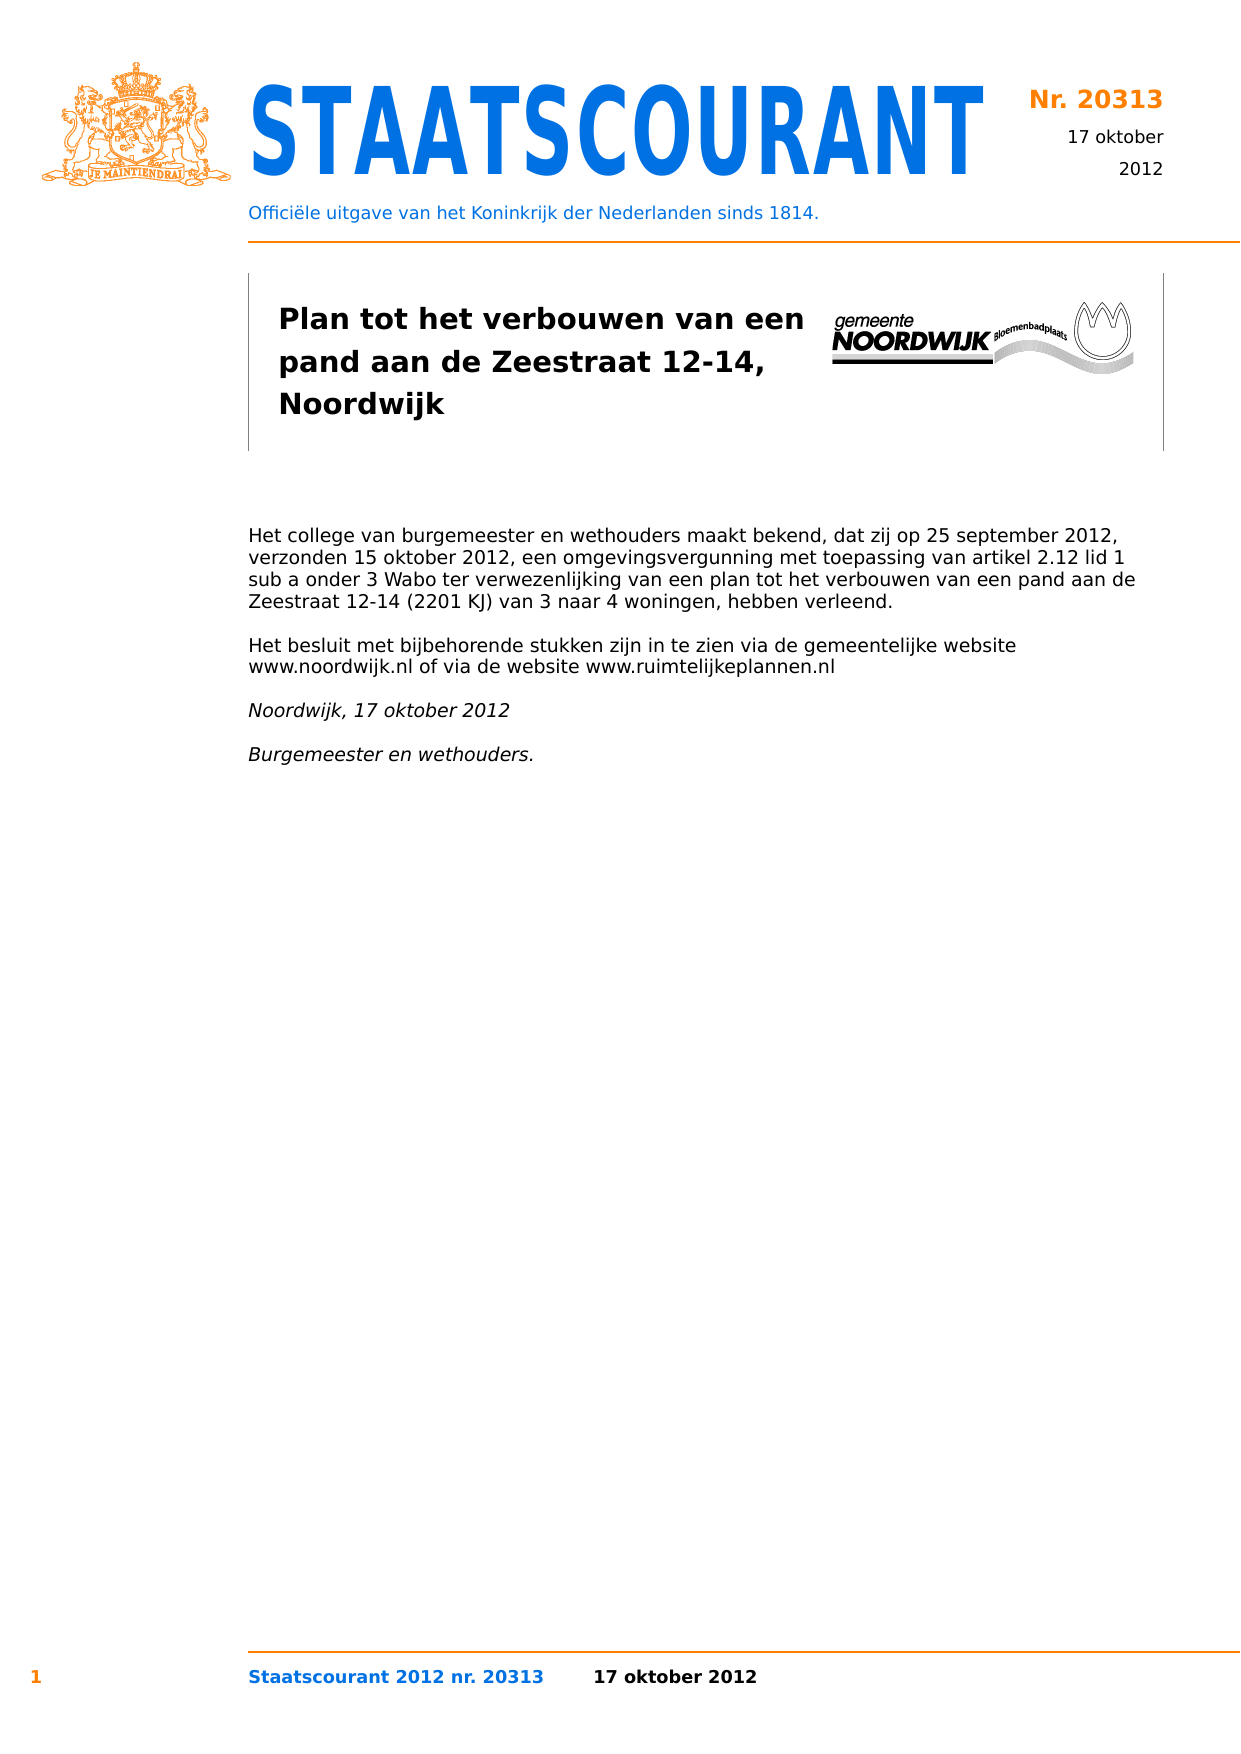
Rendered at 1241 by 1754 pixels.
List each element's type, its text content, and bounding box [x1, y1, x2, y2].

text Het college van burgemeester en wethouders maakt bekend, dat zij op 25 september 2012, verzonden 15 oktober 2012, een omgevingsvergunning met toepassing van artikel 2.12 lid 1 sub a onder 3 Wabo ter verwezenlijking van een plan tot het verbouwen van een pand aan de Zeestraat 12-14 (2201 KJ) van 3 naar 4 woningen, hebben verleend. [248, 525, 1163, 613]
text Het besluit met bijbehorende stukken zijn in te zien via de gemeentelijke website www.noordwijk.nl of via de website www.ruimtelijkeplannen.nl [248, 634, 1163, 678]
table_cell Officiële uitgave van het Koninkrijk der Nederlanden sinds 1814. [248, 203, 1240, 241]
text Noordwijk, 17 oktober 2012 [248, 700, 1163, 722]
table_header STAATSCOURANT [248, 62, 998, 203]
table_header [25, 62, 248, 241]
table_header Nr. 20313 [998, 62, 1240, 121]
picture [41, 62, 231, 186]
table_cell 17 oktober [998, 121, 1240, 153]
text Burgemeester en wethouders. [248, 744, 1163, 766]
picture [832, 302, 1134, 374]
subtitle Plan tot het verbouwen van een pand aan de Zeestraat 12-14, Noordwijk [249, 273, 1163, 451]
table_cell 2012 [998, 153, 1240, 203]
